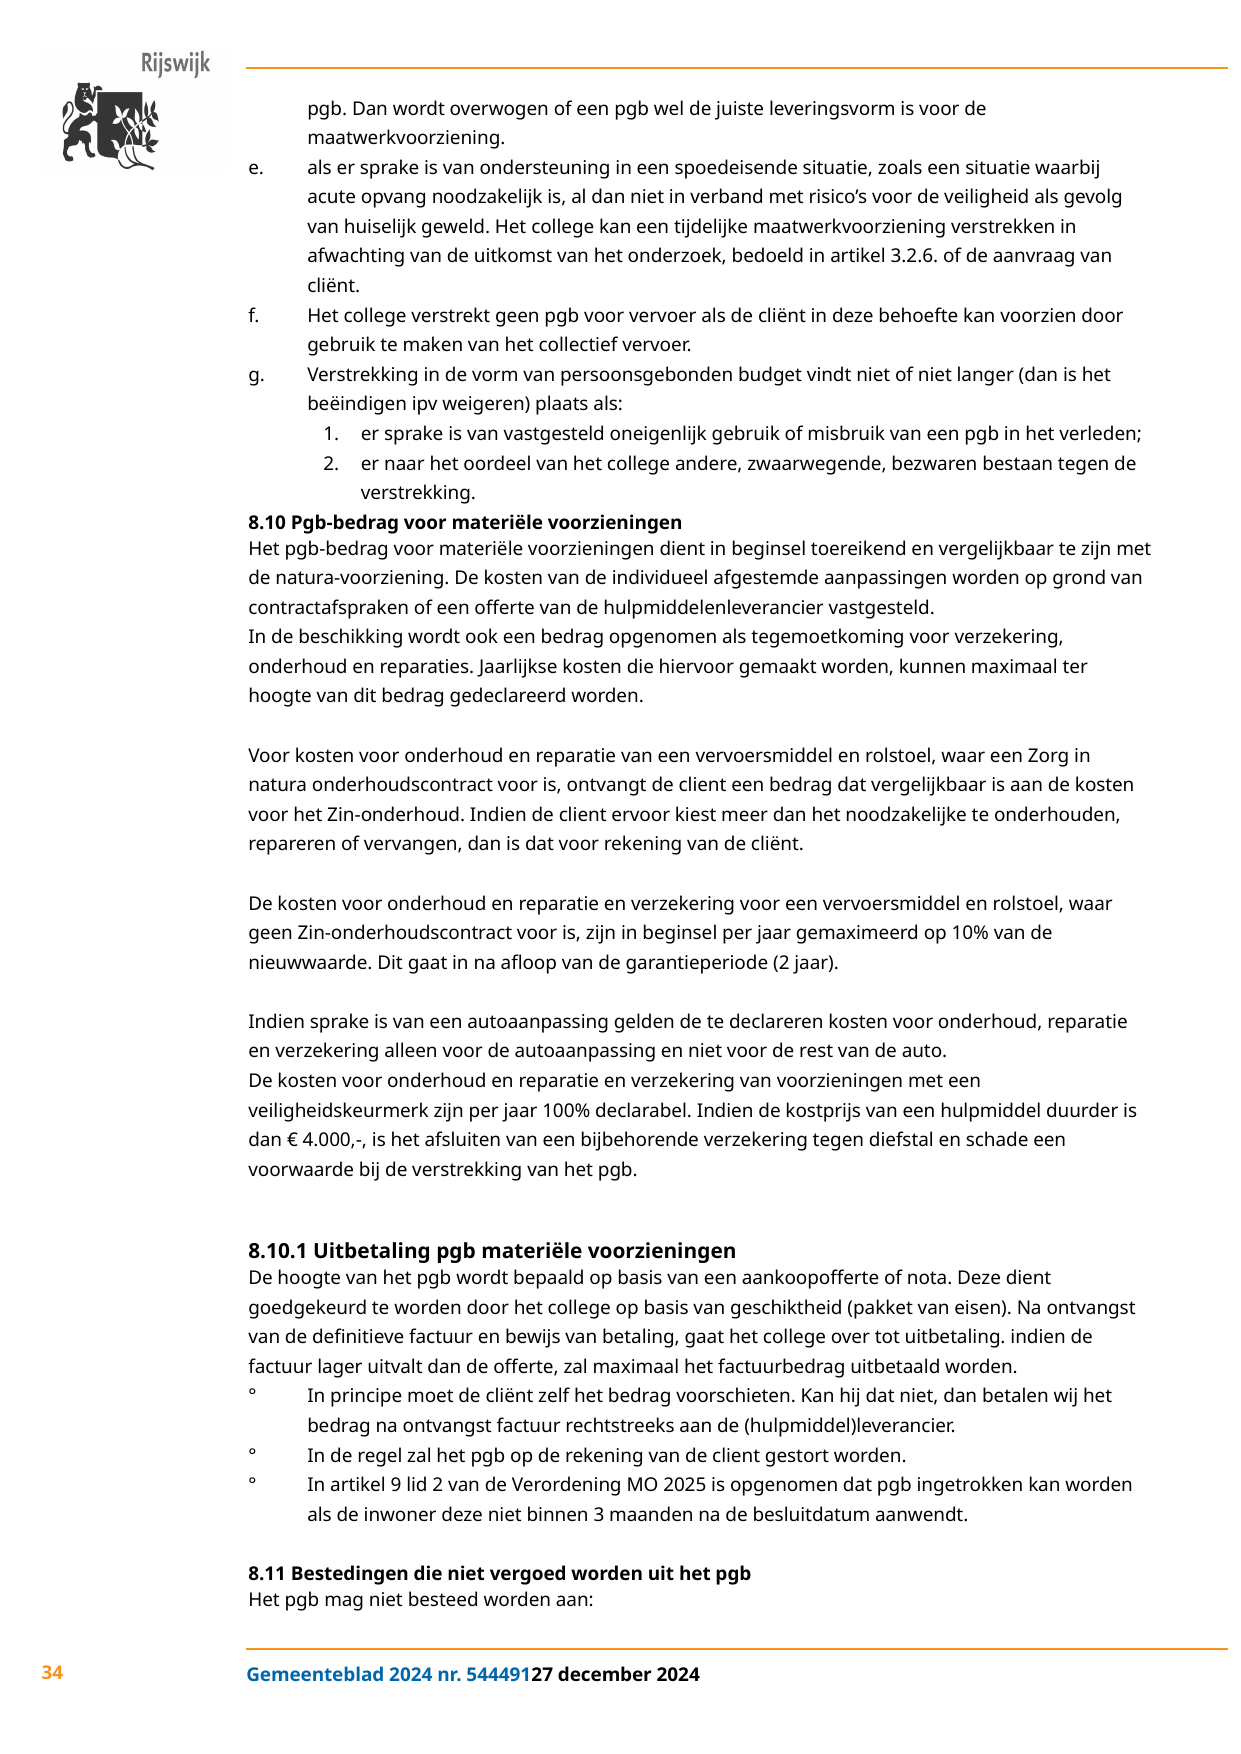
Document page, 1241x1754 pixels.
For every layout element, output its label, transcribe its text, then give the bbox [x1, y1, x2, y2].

text De kosten voor onderhoud en reparatie en verzekering van voorzieningen met een veiligheidskeurmerk zijn per jaar 100% declarabel. Indien de kostprijs van een hulpmiddel duurder is dan € 4.000,-, is het afsluiten van een bijbehorende verzekering tegen diefstal en schade een voorwaarde bij de verstrekking van het pgb. [248, 1067, 1152, 1182]
list als er sprake is van ondersteuning in een spoedeisende situatie, zoals een situatie waarbij acute opvang noodzakelijk is, al dan niet in verband met risico’s voor de veiligheid als gevolg van huiselijk geweld. Het college kan een tijdelijke maatwerkvoorziening verstrekken in afwachting van de uitkomst van het onderzoek, bedoeld in artikel 3.2.6. of de aanvraag van cliënt. [248, 154, 1152, 298]
list Verstrekking in de vorm van persoonsgebonden budget vindt niet of niet langer (dan is het beëindigen ipv weigeren) plaats als: [248, 361, 1152, 416]
list er sprake is van vastgesteld oneigenlijk gebruik of misbruik van een pgb in het verleden; [323, 420, 1152, 446]
list Het college verstrekt geen pgb voor vervoer als de cliënt in deze behoefte kan voorzien door gebruik te maken van het collectief vervoer. [248, 302, 1152, 357]
text Het pgb-bedrag voor materiële voorzieningen dient in beginsel toereikend en vergelijkbaar te zijn met de natura-voorziening. De kosten van de individueel afgestemde aanpassingen worden op grond van contractafspraken of een offerte van de hulpmiddelenleverancier vastgesteld. [248, 535, 1152, 619]
text Het pgb mag niet besteed worden aan: [248, 1586, 1152, 1612]
text De hoogte van het pgb wordt bepaald op basis van een aankoopofferte of nota. Deze dient goedgekeurd te worden door het college op basis van geschiktheid (pakket van eisen). Na ontvangst van de definitieve factuur en bewijs van betaling, gaat het college over tot uitbetaling. indien de factuur lager uitvalt dan de offerte, zal maximaal het factuurbedrag uitbetaald worden. [248, 1264, 1152, 1379]
picture [41, 47, 231, 172]
text Voor kosten voor onderhoud en reparatie van een vervoersmiddel en rolstoel, waar een Zorg in natura onderhoudscontract voor is, ontvangt de client een bedrag dat vergelijkbaar is aan de kosten voor het Zin-onderhoud. Indien de client ervoor kiest meer dan het noodzakelijke te onderhouden, repareren of vervangen, dan is dat voor rekening van de cliënt. [248, 742, 1152, 856]
text De kosten voor onderhoud en reparatie en verzekering voor een vervoersmiddel en rolstoel, waar geen Zin-onderhoudscontract voor is, zijn in beginsel per jaar gemaximeerd op 10% van de nieuwwaarde. Dit gaat in na afloop van de garantieperiode (2 jaar). [248, 890, 1152, 974]
text 8.10.1 Uitbetaling pgb materiële voorzieningen [248, 1236, 1152, 1264]
text 8.11 Bestedingen die niet vergoed worden uit het pgb [248, 1560, 1152, 1586]
text 8.10 Pgb-bedrag voor materiële voorzieningen [248, 509, 1152, 535]
list In artikel 9 lid 2 van de Verordening MO 2025 is opgenomen dat pgb ingetrokken kan worden als de inwoner deze niet binnen 3 maanden na de besluitdatum aanwendt. [248, 1471, 1152, 1527]
list pgb. Dan wordt overwogen of een pgb wel de juiste leveringsvorm is voor de maatwerkvoorziening. [248, 95, 1152, 150]
list In de regel zal het pgb op de rekening van de client gestort worden. [248, 1442, 1152, 1468]
list er naar het oordeel van het college andere, zwaarwegende, bezwaren bestaan tegen de verstrekking. [323, 450, 1152, 505]
text In de beschikking wordt ook een bedrag opgenomen als tegemoetkoming voor verzekering, onderhoud en reparaties. Jaarlijkse kosten die hiervoor gemaakt worden, kunnen maximaal ter hoogte van dit bedrag gedeclareerd worden. [248, 623, 1152, 708]
text Indien sprake is van een autoaanpassing gelden de te declareren kosten voor onderhoud, reparatie en verzekering alleen voor de autoaanpassing en niet voor de rest van de auto. [248, 1008, 1152, 1063]
list In principe moet de cliënt zelf het bedrag voorschieten. Kan hij dat niet, dan betalen wij het bedrag na ontvangst factuur rechtstreeks aan de (hulpmiddel)leverancier. [248, 1383, 1152, 1438]
